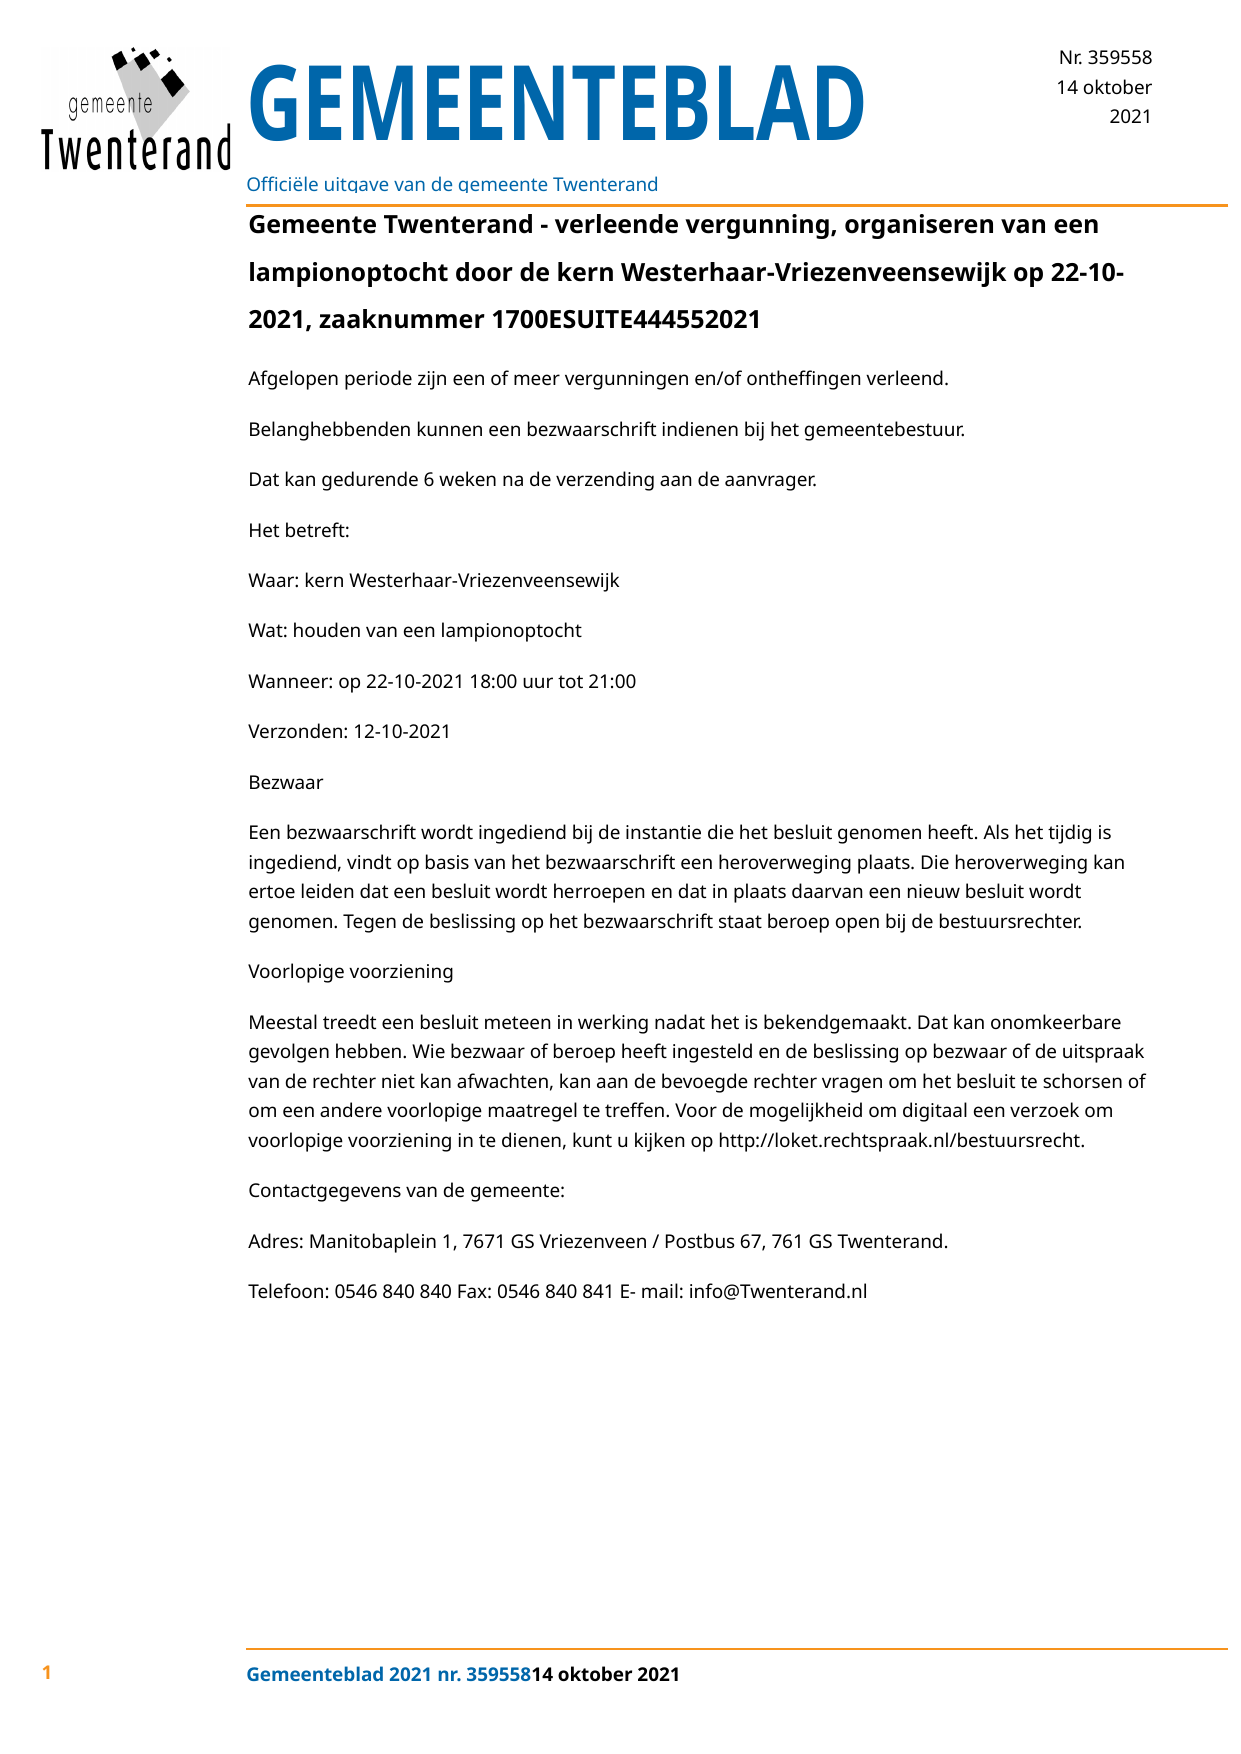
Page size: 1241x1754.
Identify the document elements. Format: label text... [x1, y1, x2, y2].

text Wanneer: op 22-10-2021 18:00 uur tot 21:00 [248, 668, 1152, 694]
text Telefoon: 0546 840 840 Fax: 0546 840 841 E- mail: info@Twenterand.nl [248, 1278, 1152, 1304]
text Wat: houden van een lampionoptocht [248, 618, 1152, 643]
text Belanghebbenden kunnen een bezwaarschrift indienen bij het gemeentebestuur. [248, 416, 1152, 442]
text Een bezwaarschrift wordt ingediend bij de instantie die het besluit genomen heeft. Als het tijdig is ingediend, vindt op basis van het bezwaarschrift een heroverweging plaats. Die heroverweging kan ertoe leiden dat een besluit wordt herroepen en dat in plaats daarvan een nieuw besluit wordt genomen. Tegen de beslissing op het bezwaarschrift staat beroep open bij de bestuursrechter. [248, 819, 1152, 934]
text Gemeente Twenterand - verleende vergunning, organiseren van een lampionoptocht door de kern Westerhaar-Vriezenveensewijk op 22-10-2021, zaaknummer 1700ESUITE444552021 [248, 207, 1152, 336]
text Waar: kern Westerhaar-Vriezenveensewijk [248, 567, 1152, 593]
text Meestal treedt een besluit meteen in werking nadat het is bekendgemaakt. Dat kan onomkeerbare gevolgen hebben. Wie bezwaar of beroep heeft ingesteld en de beslissing op bezwaar of de uitspraak van de rechter niet kan afwachten, kan aan de bevoegde rechter vragen om het besluit te schorsen of om een andere voorlopige maatregel te treffen. Voor de mogelijkheid om digitaal een verzoek om voorlopige voorziening in te dienen, kunt u kijken op http://loket.rechtspraak.nl/bestuursrecht. [248, 1009, 1152, 1153]
text Voorlopige voorziening [248, 958, 1152, 984]
picture [41, 47, 231, 172]
text Dat kan gedurende 6 weken na de verzending aan de aanvrager. [248, 466, 1152, 492]
text Verzonden: 12-10-2021 [248, 718, 1152, 744]
text Afgelopen periode zijn een of meer vergunningen en/of ontheffingen verleend. [248, 366, 1152, 391]
text Het betreft: [248, 517, 1152, 542]
text Adres: Manitobaplein 1, 7671 GS Vriezenveen / Postbus 67, 761 GS Twenterand. [248, 1228, 1152, 1254]
text Contactgegevens van de gemeente: [248, 1178, 1152, 1203]
text Bezwaar [248, 769, 1152, 794]
